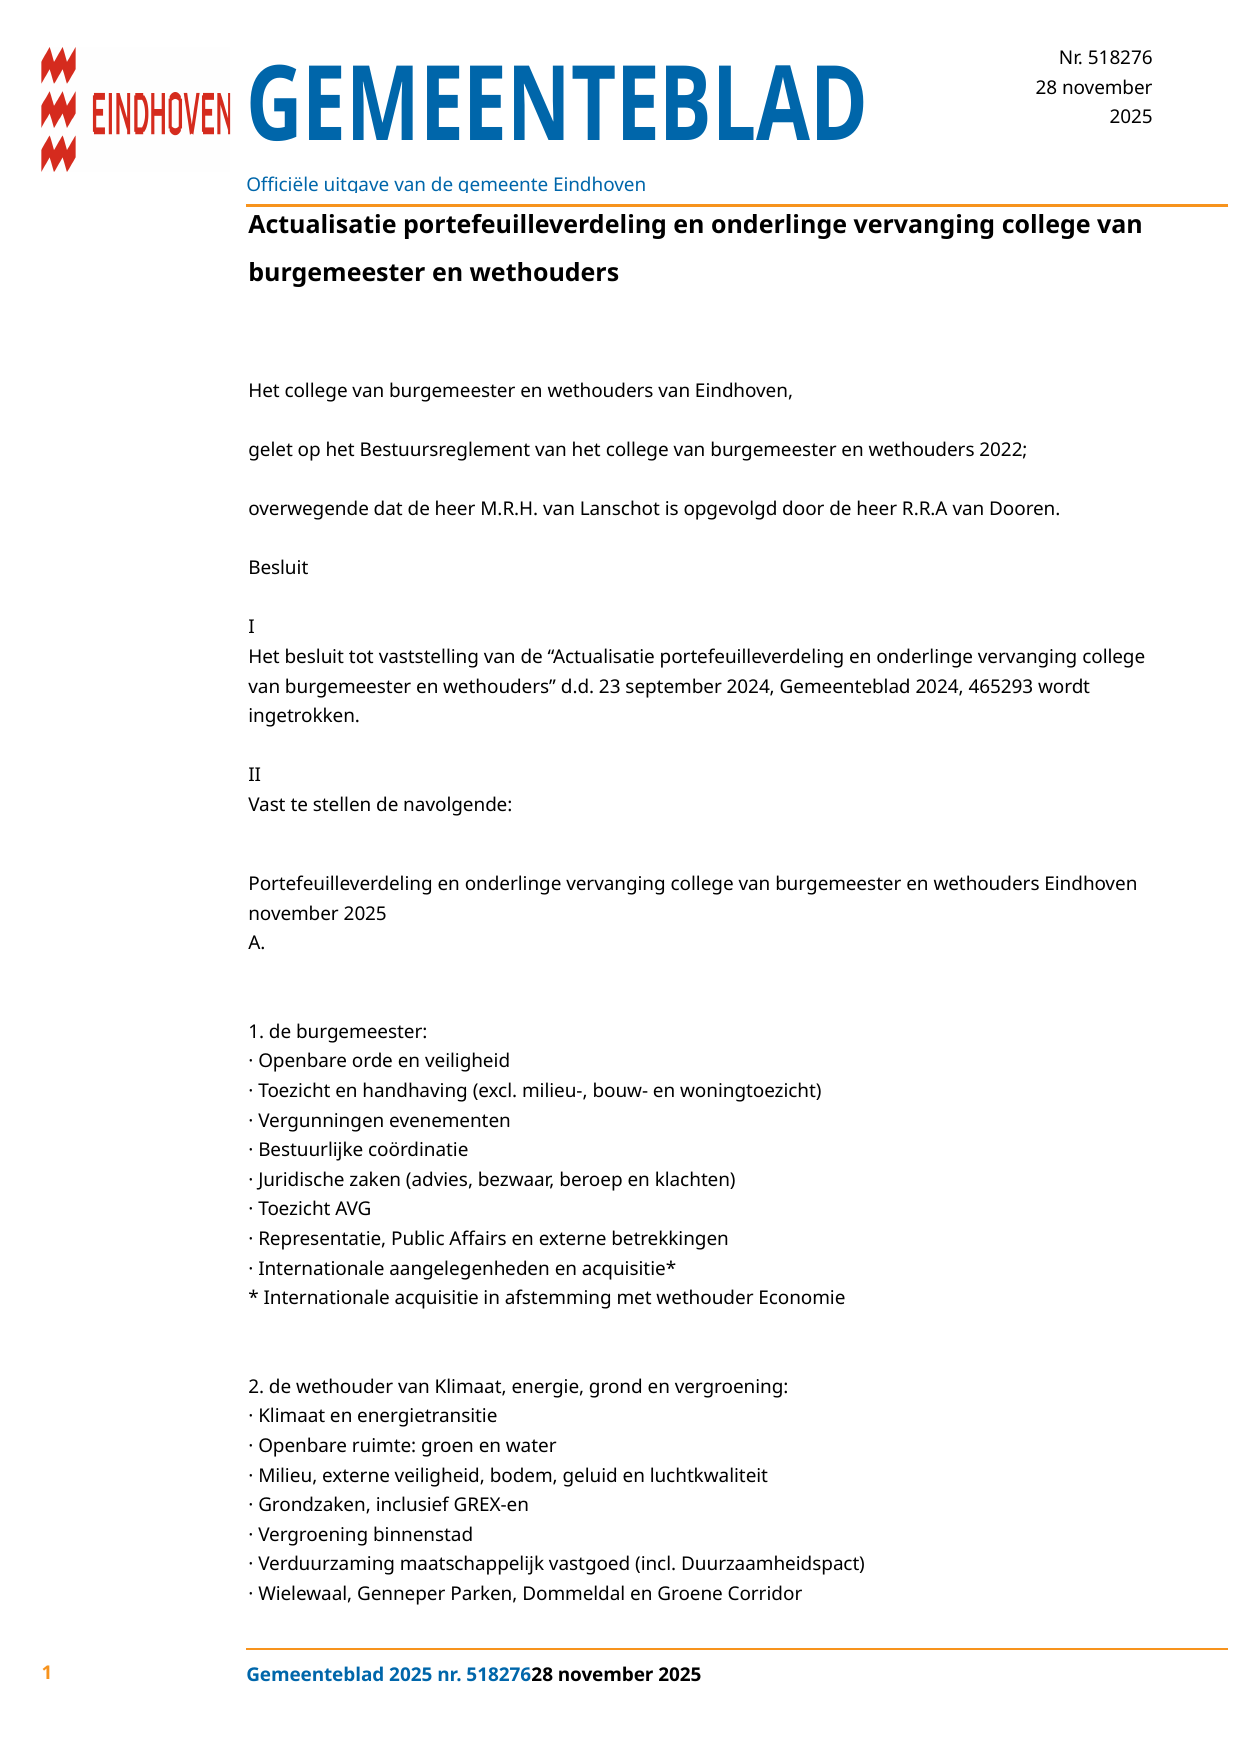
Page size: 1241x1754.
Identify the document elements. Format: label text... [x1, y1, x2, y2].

text · Wielewaal, Genneper Parken, Dommeldal en Groene Corridor [248, 1580, 1152, 1606]
text A. [248, 929, 1152, 955]
text · Vergunningen evenementen [248, 1107, 1152, 1132]
text · Juridische zaken (advies, bezwaar, beroep en klachten) [248, 1166, 1152, 1192]
text · Toezicht en handhaving (excl. milieu-, bouw- en woningtoezicht) [248, 1077, 1152, 1103]
text Besluit [248, 554, 1152, 580]
text II [248, 762, 1152, 787]
text · Openbare ruimte: groen en water [248, 1432, 1152, 1458]
text Vast te stellen de navolgende: [248, 791, 1152, 817]
text · Klimaat en energietransitie [248, 1403, 1152, 1428]
text I [248, 614, 1152, 639]
text · Milieu, externe veiligheid, bodem, geluid en luchtkwaliteit [248, 1462, 1152, 1487]
text 2. de wethouder van Klimaat, energie, grond en vergroening: [248, 1373, 1152, 1399]
text 1. de burgemeester: [248, 1018, 1152, 1044]
text Het college van burgemeester en wethouders van Eindhoven, [248, 377, 1152, 403]
text · Bestuurlijke coördinatie [248, 1136, 1152, 1162]
text · Internationale aangelegenheden en acquisitie* [248, 1255, 1152, 1280]
text overwegende dat de heer M.R.H. van Lanschot is opgevolgd door de heer R.R.A van Dooren. [248, 495, 1152, 521]
text · Vergroening binnenstad [248, 1521, 1152, 1547]
picture [41, 47, 231, 172]
text · Toezicht AVG [248, 1196, 1152, 1221]
text * Internationale acquisitie in afstemming met wethouder Economie [248, 1284, 1152, 1310]
text · Representatie, Public Affairs en externe betrekkingen [248, 1225, 1152, 1251]
text · Openbare orde en veiligheid [248, 1048, 1152, 1073]
text · Grondzaken, inclusief GREX-en [248, 1491, 1152, 1517]
text Actualisatie portefeuilleverdeling en onderlinge vervanging college van burgemeester en wethouders [248, 207, 1152, 288]
text · Verduurzaming maatschappelijk vastgoed (incl. Duurzaamheidspact) [248, 1551, 1152, 1576]
text gelet op het Bestuursreglement van het college van burgemeester en wethouders 2022; [248, 436, 1152, 462]
text Het besluit tot vaststelling van de “Actualisatie portefeuilleverdeling en onderlinge vervanging college van burgemeester en wethouders” d.d. 23 september 2024, Gemeenteblad 2024, 465293 wordt ingetrokken. [248, 643, 1152, 728]
text Portefeuilleverdeling en onderlinge vervanging college van burgemeester en wethouders Eindhoven november 2025 [248, 870, 1152, 925]
